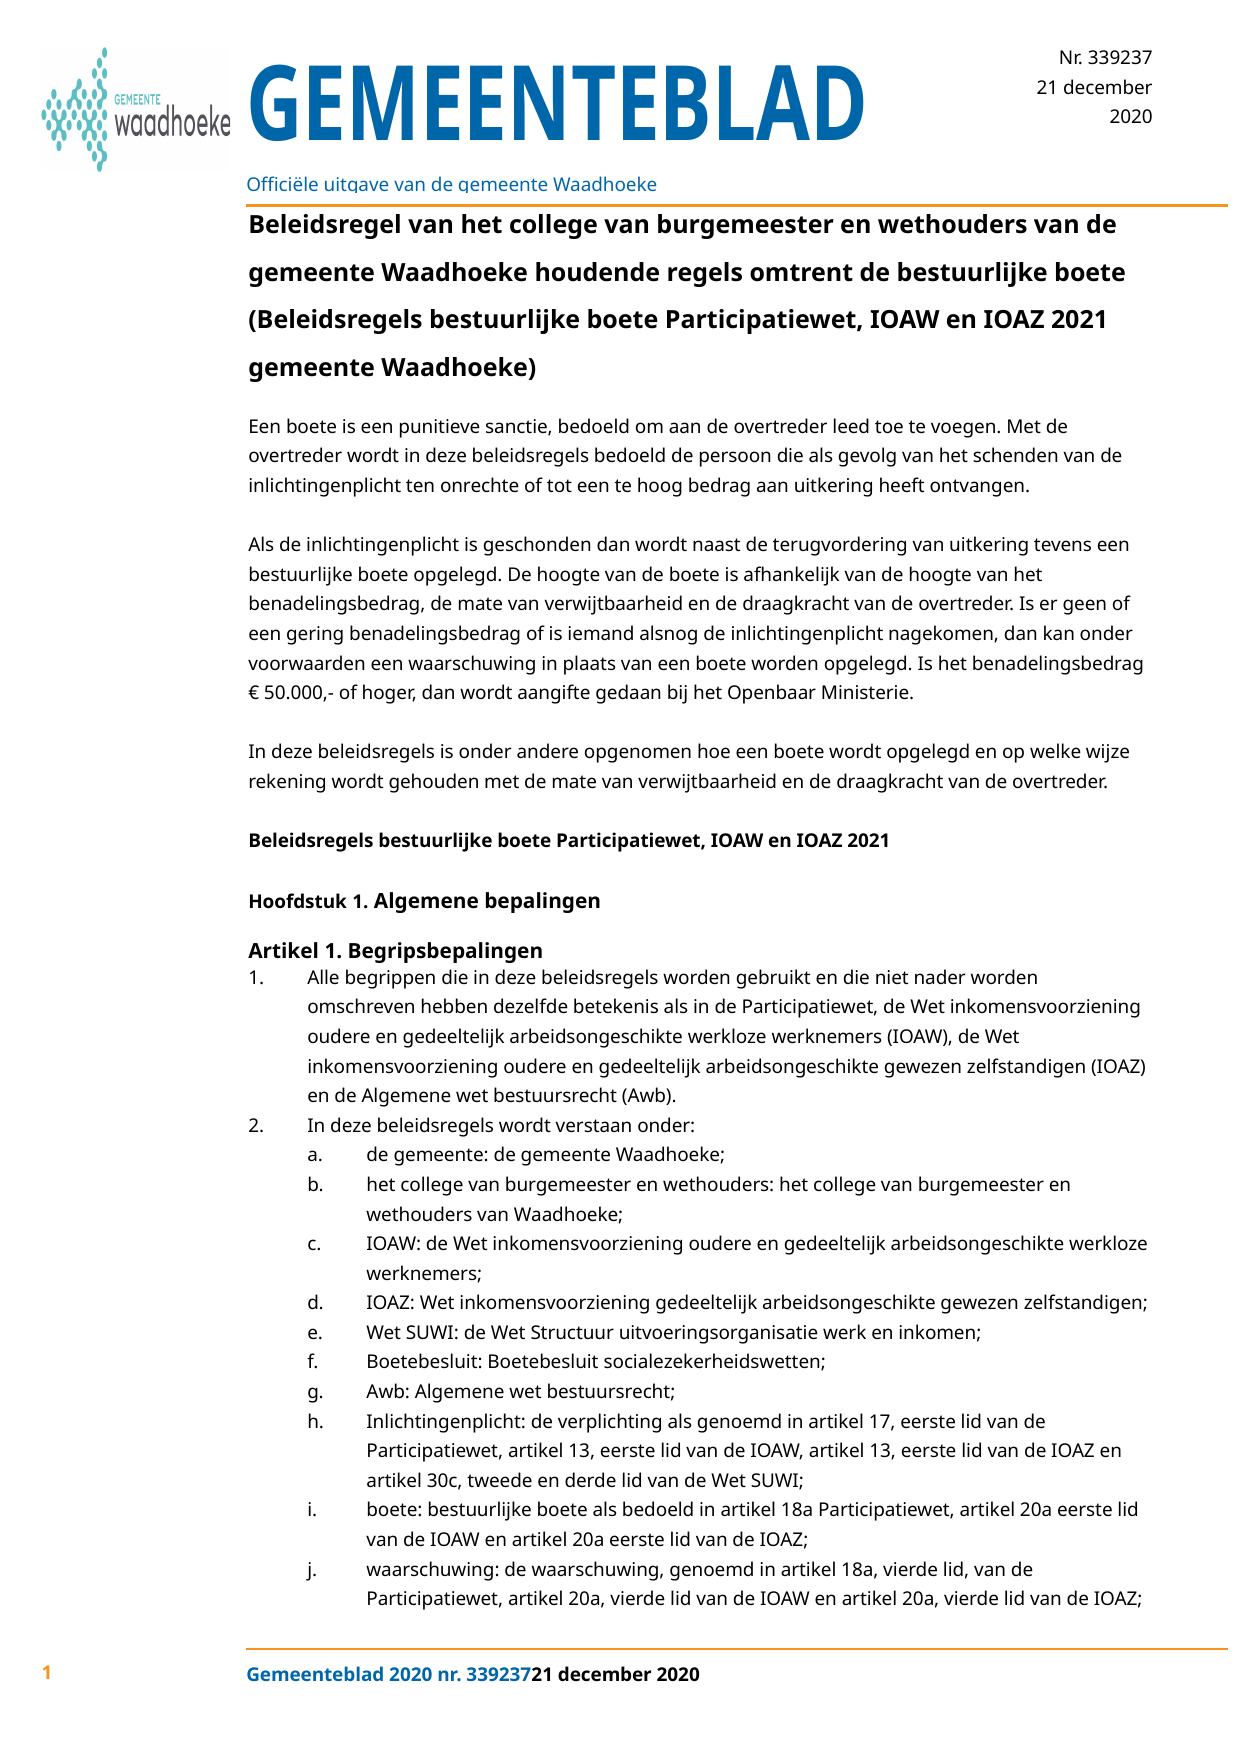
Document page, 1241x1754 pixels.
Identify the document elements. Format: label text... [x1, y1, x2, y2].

text Als de inlichtingenplicht is geschonden dan wordt naast de terugvordering van uitkering tevens een bestuurlijke boete opgelegd. De hoogte van de boete is afhankelijk van de hoogte van het benadelingsbedrag, de mate van verwijtbaarheid en de draagkracht van de overtreder. Is er geen of een gering benadelingsbedrag of is iemand alsnog de inlichtingenplicht nagekomen, dan kan onder voorwaarden een waarschuwing in plaats van een boete worden opgelegd. Is het benadelingsbedrag € 50.000,- of hoger, dan wordt aangifte gedaan bij het Openbaar Ministerie. [248, 531, 1152, 705]
list het college van burgemeester en wethouders: het college van burgemeester en wethouders van Waadhoeke; [307, 1171, 1152, 1227]
text Artikel 1. Begripsbepalingen [248, 936, 1152, 964]
list Boetebesluit: Boetebesluit socialezekerheidswetten; [307, 1349, 1152, 1374]
text Beleidsregel van het college van burgemeester en wethouders van de gemeente Waadhoeke houdende regels omtrent de bestuurlijke boete (Beleidsregels bestuurlijke boete Participatiewet, IOAW en IOAZ 2021 gemeente Waadhoeke) [248, 207, 1152, 384]
list Awb: Algemene wet bestuursrecht; [307, 1378, 1152, 1404]
text Beleidsregels bestuurlijke boete Participatiewet, IOAW en IOAZ 2021 [248, 827, 1152, 853]
text Hoofdstuk 1. Algemene bepalingen [248, 886, 1152, 915]
picture [41, 47, 231, 172]
text In deze beleidsregels is onder andere opgenomen hoe een boete wordt opgelegd en op welke wijze rekening wordt gehouden met de mate van verwijtbaarheid en de draagkracht van de overtreder. [248, 738, 1152, 794]
list Wet SUWI: de Wet Structuur uitvoeringsorganisatie werk en inkomen; [307, 1319, 1152, 1345]
list IOAZ: Wet inkomensvoorziening gedeeltelijk arbeidsongeschikte gewezen zelfstandigen; [307, 1289, 1152, 1315]
list waarschuwing: de waarschuwing, genoemd in artikel 18a, vierde lid, van de Participatiewet, artikel 20a, vierde lid van de IOAW en artikel 20a, vierde lid van de IOAZ; [307, 1556, 1152, 1611]
list Alle begrippen die in deze beleidsregels worden gebruikt en die niet nader worden omschreven hebben dezelfde betekenis als in de Participatiewet, de Wet inkomensvoorziening oudere en gedeeltelijk arbeidsongeschikte werkloze werknemers (IOAW), de Wet inkomensvoorziening oudere en gedeeltelijk arbeidsongeschikte gewezen zelfstandigen (IOAZ) en de Algemene wet bestuursrecht (Awb). [248, 964, 1152, 1108]
list de gemeente: de gemeente Waadhoeke; [307, 1142, 1152, 1167]
list IOAW: de Wet inkomensvoorziening oudere en gedeeltelijk arbeidsongeschikte werkloze werknemers; [307, 1230, 1152, 1286]
list In deze beleidsregels wordt verstaan onder: [248, 1112, 1152, 1138]
list boete: bestuurlijke boete als bedoeld in artikel 18a Participatiewet, artikel 20a eerste lid van de IOAW en artikel 20a eerste lid van de IOAZ; [307, 1497, 1152, 1552]
text Een boete is een punitieve sanctie, bedoeld om aan de overtreder leed toe te voegen. Met de overtreder wordt in deze beleidsregels bedoeld de persoon die als gevolg van het schenden van de inlichtingenplicht ten onrechte of tot een te hoog bedrag aan uitkering heeft ontvangen. [248, 413, 1152, 498]
list Inlichtingenplicht: de verplichting als genoemd in artikel 17, eerste lid van de Participatiewet, artikel 13, eerste lid van de IOAW, artikel 13, eerste lid van de IOAZ en artikel 30c, tweede en derde lid van de Wet SUWI; [307, 1408, 1152, 1493]
